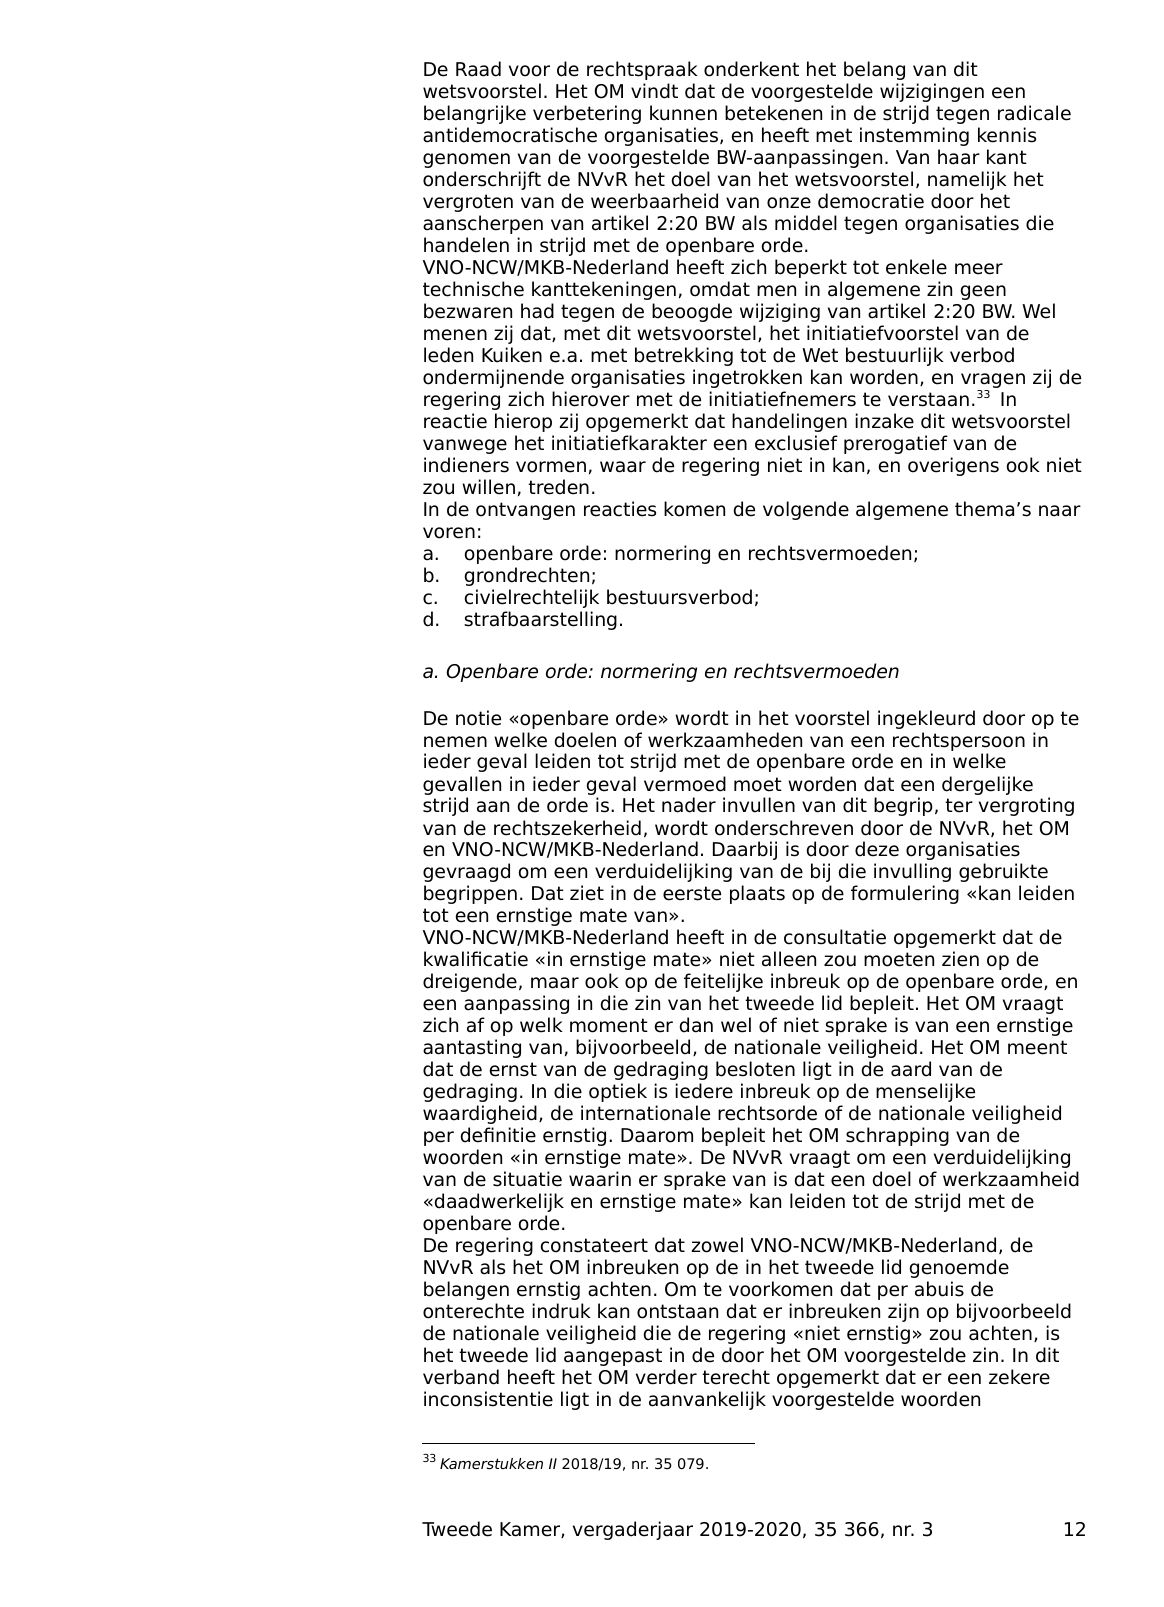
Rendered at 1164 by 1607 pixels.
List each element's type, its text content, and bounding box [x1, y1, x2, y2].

text c. civielrechtelijk bestuursverbod; [422, 587, 1087, 608]
text d. strafbaarstelling. [422, 608, 1087, 631]
text VNO-NCW/MKB-Nederland heeft zich beperkt tot enkele meer technische kanttekeningen, omdat men in algemene zin geen bezwaren had tegen de beoogde wijziging van artikel 2:20 BW. Wel menen zij dat, met dit wetsvoorstel, het initiatiefvoorstel van de leden Kuiken e.a. met betrekking tot de Wet bestuurlijk verbod ondermijnende organisaties ingetrokken kan worden, en vragen zij de regering zich hierover met de initiatiefnemers te verstaan. In reactie hierop zij opgemerkt dat handelingen inzake dit wetsvoorstel vanwege het initiatiefkarakter een exclusief prerogatief van de indieners vormen, waar de regering niet in kan, en overigens ook niet zou willen, treden. [422, 257, 1087, 499]
text In de ontvangen reacties komen de volgende algemene thema’s naar voren: [422, 499, 1087, 543]
text a. openbare orde: normering en rechtsvermoeden; [422, 543, 1087, 564]
text De notie «openbare orde» wordt in het voorstel ingekleurd door op te nemen welke doelen of werkzaamheden van een rechtspersoon in ieder geval leiden tot strijd met de openbare orde en in welke gevallen in ieder geval vermoed moet worden dat een dergelijke strijd aan de orde is. Het nader invullen van dit begrip, ter vergroting van de rechtszekerheid, wordt onderschreven door de NVvR, het OM en VNO-NCW/MKB-Nederland. Daarbij is door deze organisaties gevraagd om een verduidelijking van de bij die invulling gebruikte begrippen. Dat ziet in de eerste plaats op de formulering «kan leiden tot een ernstige mate van». [422, 707, 1087, 927]
text De regering constateert dat zowel VNO-NCW/MKB-Nederland, de NVvR als het OM inbreuken op de in het tweede lid genoemde belangen ernstig achten. Om te voorkomen dat per abuis de onterechte indruk kan ontstaan dat er inbreuken zijn op bijvoorbeeld de nationale veiligheid die de regering «niet ernstig» zou achten, is het tweede lid aangepast in de door het OM voorgestelde zin. In dit verband heeft het OM verder terecht opgemerkt dat er een zekere inconsistentie ligt in de aanvankelijk voorgestelde woorden [422, 1235, 1087, 1411]
subtitle a. Openbare orde: normering en rechtsvermoeden [422, 661, 1087, 682]
text VNO-NCW/MKB-Nederland heeft in de consultatie opgemerkt dat de kwalificatie «in ernstige mate» niet alleen zou moeten zien op de dreigende, maar ook op de feitelijke inbreuk op de openbare orde, en een aanpassing in die zin van het tweede lid bepleit. Het OM vraagt zich af op welk moment er dan wel of niet sprake is van een ernstige aantasting van, bijvoorbeeld, de nationale veiligheid. Het OM meent dat de ernst van de gedraging besloten ligt in de aard van de gedraging. In die optiek is iedere inbreuk op de menselijke waardigheid, de internationale rechtsorde of de nationale veiligheid per definitie ernstig. Daarom bepleit het OM schrapping van de woorden «in ernstige mate». De NVvR vraagt om een verduidelijking van de situatie waarin er sprake van is dat een doel of werkzaamheid «daadwerkelijk en ernstige mate» kan leiden tot de strijd met de openbare orde. [422, 927, 1087, 1235]
text De Raad voor de rechtspraak onderkent het belang van dit wetsvoorstel. Het OM vindt dat de voorgestelde wijzigingen een belangrijke verbetering kunnen betekenen in de strijd tegen radicale antidemocratische organisaties, en heeft met instemming kennis genomen van de voorgestelde BW-aanpassingen. Van haar kant onderschrijft de NVvR het doel van het wetsvoorstel, namelijk het vergroten van de weerbaarheid van onze democratie door het aanscherpen van artikel 2:20 BW als middel tegen organisaties die handelen in strijd met de openbare orde. [422, 59, 1087, 257]
text b. grondrechten; [422, 564, 1087, 587]
text Kamerstukken II 2018/19, nr. 35 079. [422, 1452, 1087, 1474]
